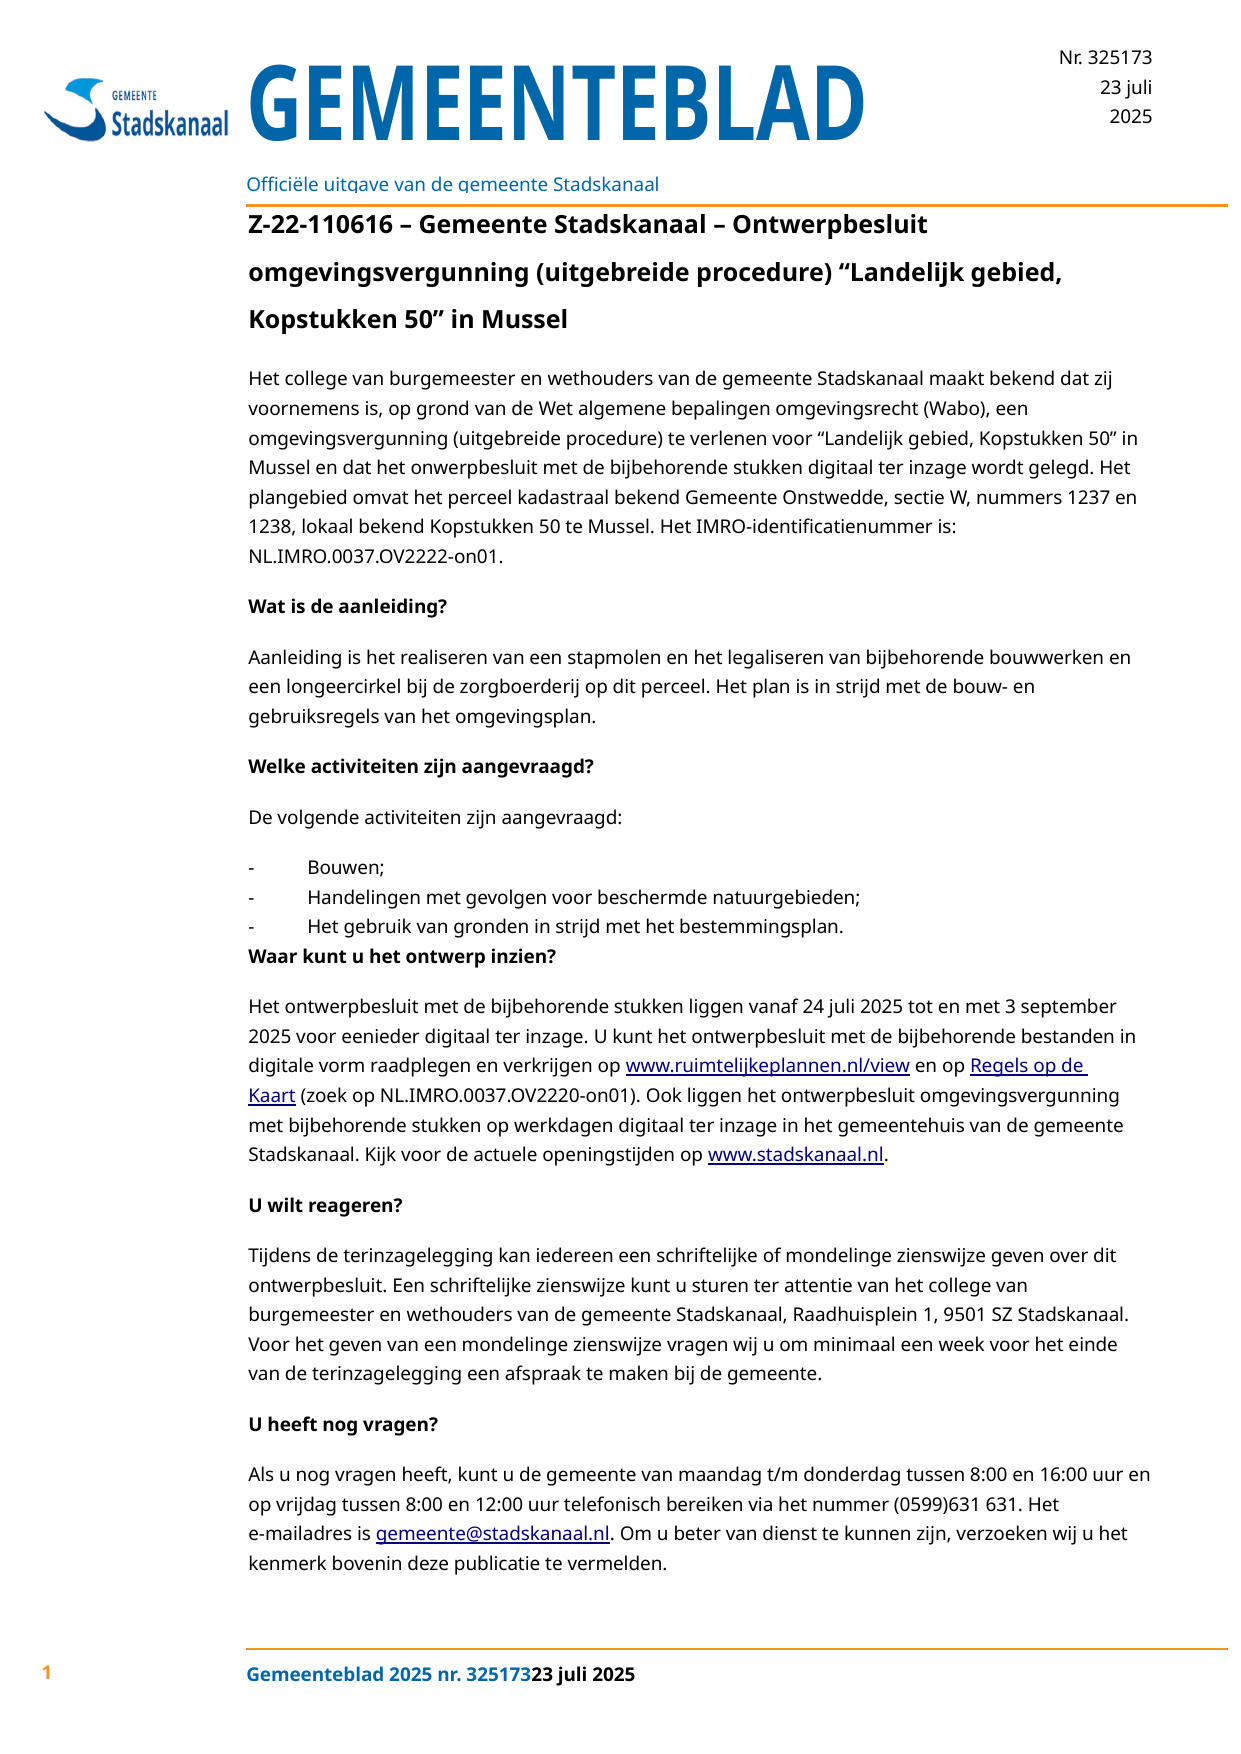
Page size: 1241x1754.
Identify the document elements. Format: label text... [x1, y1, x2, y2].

text Het ontwerpbesluit met de bijbehorende stukken liggen vanaf 24 juli 2025 tot en met 3 september 2025 voor eenieder digitaal ter inzage. U kunt het ontwerpbesluit met de bijbehorende bestanden in digitale vorm raadplegen en verkrijgen op www.ruimtelijkeplannen.nl/view en op Regels op de Kaart (zoek op NL.IMRO.0037.OV2220-on01). Ook liggen het ontwerpbesluit omgevingsvergunning met bijbehorende stukken op werkdagen digitaal ter inzage in het gemeentehuis van de gemeente Stadskanaal. Kijk voor de actuele openingstijden op www.stadskanaal.nl. [248, 993, 1152, 1167]
text Aanleiding is het realiseren van een stapmolen en het legaliseren van bijbehorende bouwwerken en een longeercirkel bij de zorgboerderij op dit perceel. Het plan is in strijd met de bouw- en gebruiksregels van het omgevingsplan. [248, 644, 1152, 729]
text Z-22-110616 – Gemeente Stadskanaal – Ontwerpbesluit omgevingsvergunning (uitgebreide procedure) “Landelijk gebied, Kopstukken 50” in Mussel [248, 207, 1152, 336]
text Als u nog vragen heeft, kunt u de gemeente van maandag t/m donderdag tussen 8:00 en 16:00 uur en op vrijdag tussen 8:00 en 12:00 uur telefonisch bereiken via het nummer (0599)631 631. Het e‑mailadres is gemeente@stadskanaal.nl. Om u beter van dienst te kunnen zijn, verzoeken wij u het kenmerk bovenin deze publicatie te vermelden. [248, 1461, 1152, 1576]
text Tijdens de terinzagelegging kan iedereen een schriftelijke of mondelinge zienswijze geven over dit ontwerpbesluit. Een schriftelijke zienswijze kunt u sturen ter attentie van het college van burgemeester en wethouders van de gemeente Stadskanaal, Raadhuisplein 1, 9501 SZ Stadskanaal. Voor het geven van een mondelinge zienswijze vragen wij u om minimaal een week voor het einde van de terinzagelegging een afspraak te maken bij de gemeente. [248, 1242, 1152, 1386]
picture [41, 47, 231, 172]
text U wilt reageren? [248, 1192, 1152, 1217]
text Waar kunt u het ontwerp inzien? [248, 943, 1152, 969]
list Handelingen met gevolgen voor beschermde natuurgebieden; [248, 884, 1152, 909]
list Het gebruik van gronden in strijd met het bestemmingsplan. [248, 913, 1152, 939]
text De volgende activiteiten zijn aangevraagd: [248, 804, 1152, 829]
text U heeft nog vragen? [248, 1411, 1152, 1437]
list Bouwen; [248, 854, 1152, 880]
text Het college van burgemeester en wethouders van de gemeente Stadskanaal maakt bekend dat zij voornemens is, op grond van de Wet algemene bepalingen omgevingsrecht (Wabo), een omgevingsvergunning (uitgebreide procedure) te verlenen voor “Landelijk gebied, Kopstukken 50” in Mussel en dat het onwerpbesluit met de bijbehorende stukken digitaal ter inzage wordt gelegd. Het plangebied omvat het perceel kadastraal bekend Gemeente Onstwedde, sectie W, nummers 1237 en 1238, lokaal bekend Kopstukken 50 te Mussel. Het IMRO-identificatienummer is: NL.IMRO.0037.OV2222-on01. [248, 366, 1152, 569]
text Welke activiteiten zijn aangevraagd? [248, 753, 1152, 779]
text Wat is de aanleiding? [248, 593, 1152, 619]
